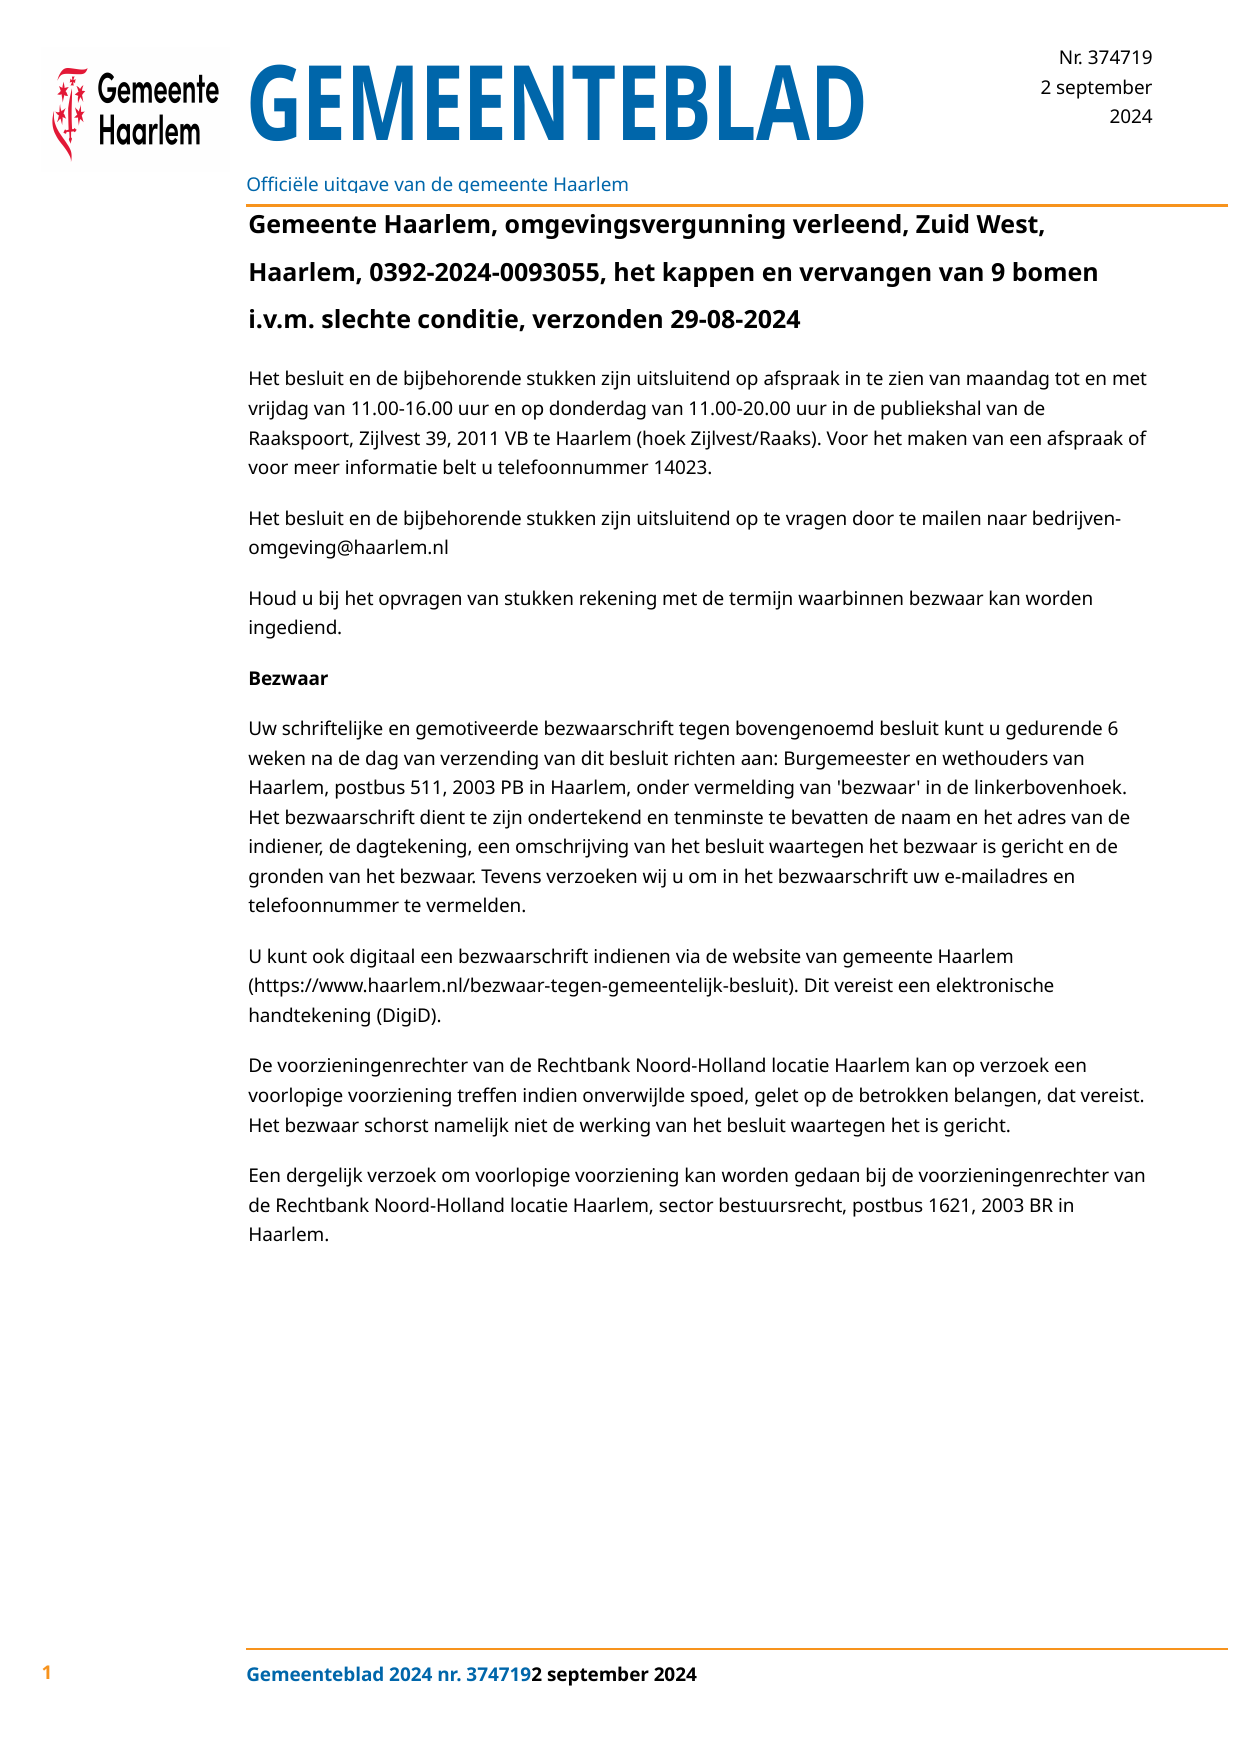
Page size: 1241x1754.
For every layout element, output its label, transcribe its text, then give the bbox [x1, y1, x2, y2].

text Bezwaar [248, 665, 1152, 690]
text Uw schriftelijke en gemotiveerde bezwaarschrift tegen bovengenoemd besluit kunt u gedurende 6 weken na de dag van verzending van dit besluit richten aan: Burgemeester en wethouders van Haarlem, postbus 511, 2003 PB in Haarlem, onder vermelding van 'bezwaar' in de linkerbovenhoek. Het bezwaarschrift dient te zijn ondertekend en tenminste te bevatten de naam en het adres van de indiener, de dagtekening, een omschrijving van het besluit waartegen het bezwaar is gericht en de gronden van het bezwaar. Tevens verzoeken wij u om in het bezwaarschrift uw e-mailadres en telefoonnummer te vermelden. [248, 715, 1152, 918]
text De voorzieningenrechter van de Rechtbank Noord-Holland locatie Haarlem kan op verzoek een voorlopige voorziening treffen indien onverwijlde spoed, gelet op de betrokken belangen, dat vereist. Het bezwaar schorst namelijk niet de werking van het besluit waartegen het is gericht. [248, 1053, 1152, 1137]
text Het besluit en de bijbehorende stukken zijn uitsluitend op te vragen door te mailen naar bedrijven-omgeving@haarlem.nl [248, 505, 1152, 560]
text Een dergelijk verzoek om voorlopige voorziening kan worden gedaan bij de voorzieningenrechter van de Rechtbank Noord-Holland locatie Haarlem, sector bestuursrecht, postbus 1621, 2003 BR in Haarlem. [248, 1162, 1152, 1247]
text Gemeente Haarlem, omgevingsvergunning verleend, Zuid West, Haarlem, 0392-2024-0093055, het kappen en vervangen van 9 bomen i.v.m. slechte conditie, verzonden 29-08-2024 [248, 207, 1152, 336]
text Houd u bij het opvragen van stukken rekening met de termijn waarbinnen bezwaar kan worden ingediend. [248, 585, 1152, 640]
picture [41, 47, 231, 172]
text U kunt ook digitaal een bezwaarschrift indienen via de website van gemeente Haarlem (https://www.haarlem.nl/bezwaar-tegen-gemeentelijk-besluit). Dit vereist een elektronische handtekening (DigiD). [248, 943, 1152, 1028]
text Het besluit en de bijbehorende stukken zijn uitsluitend op afspraak in te zien van maandag tot en met vrijdag van 11.00-16.00 uur en op donderdag van 11.00-20.00 uur in de publiekshal van de Raakspoort, Zijlvest 39, 2011 VB te Haarlem (hoek Zijlvest/Raaks). Voor het maken van een afspraak of voor meer informatie belt u telefoonnummer 14023. [248, 366, 1152, 480]
